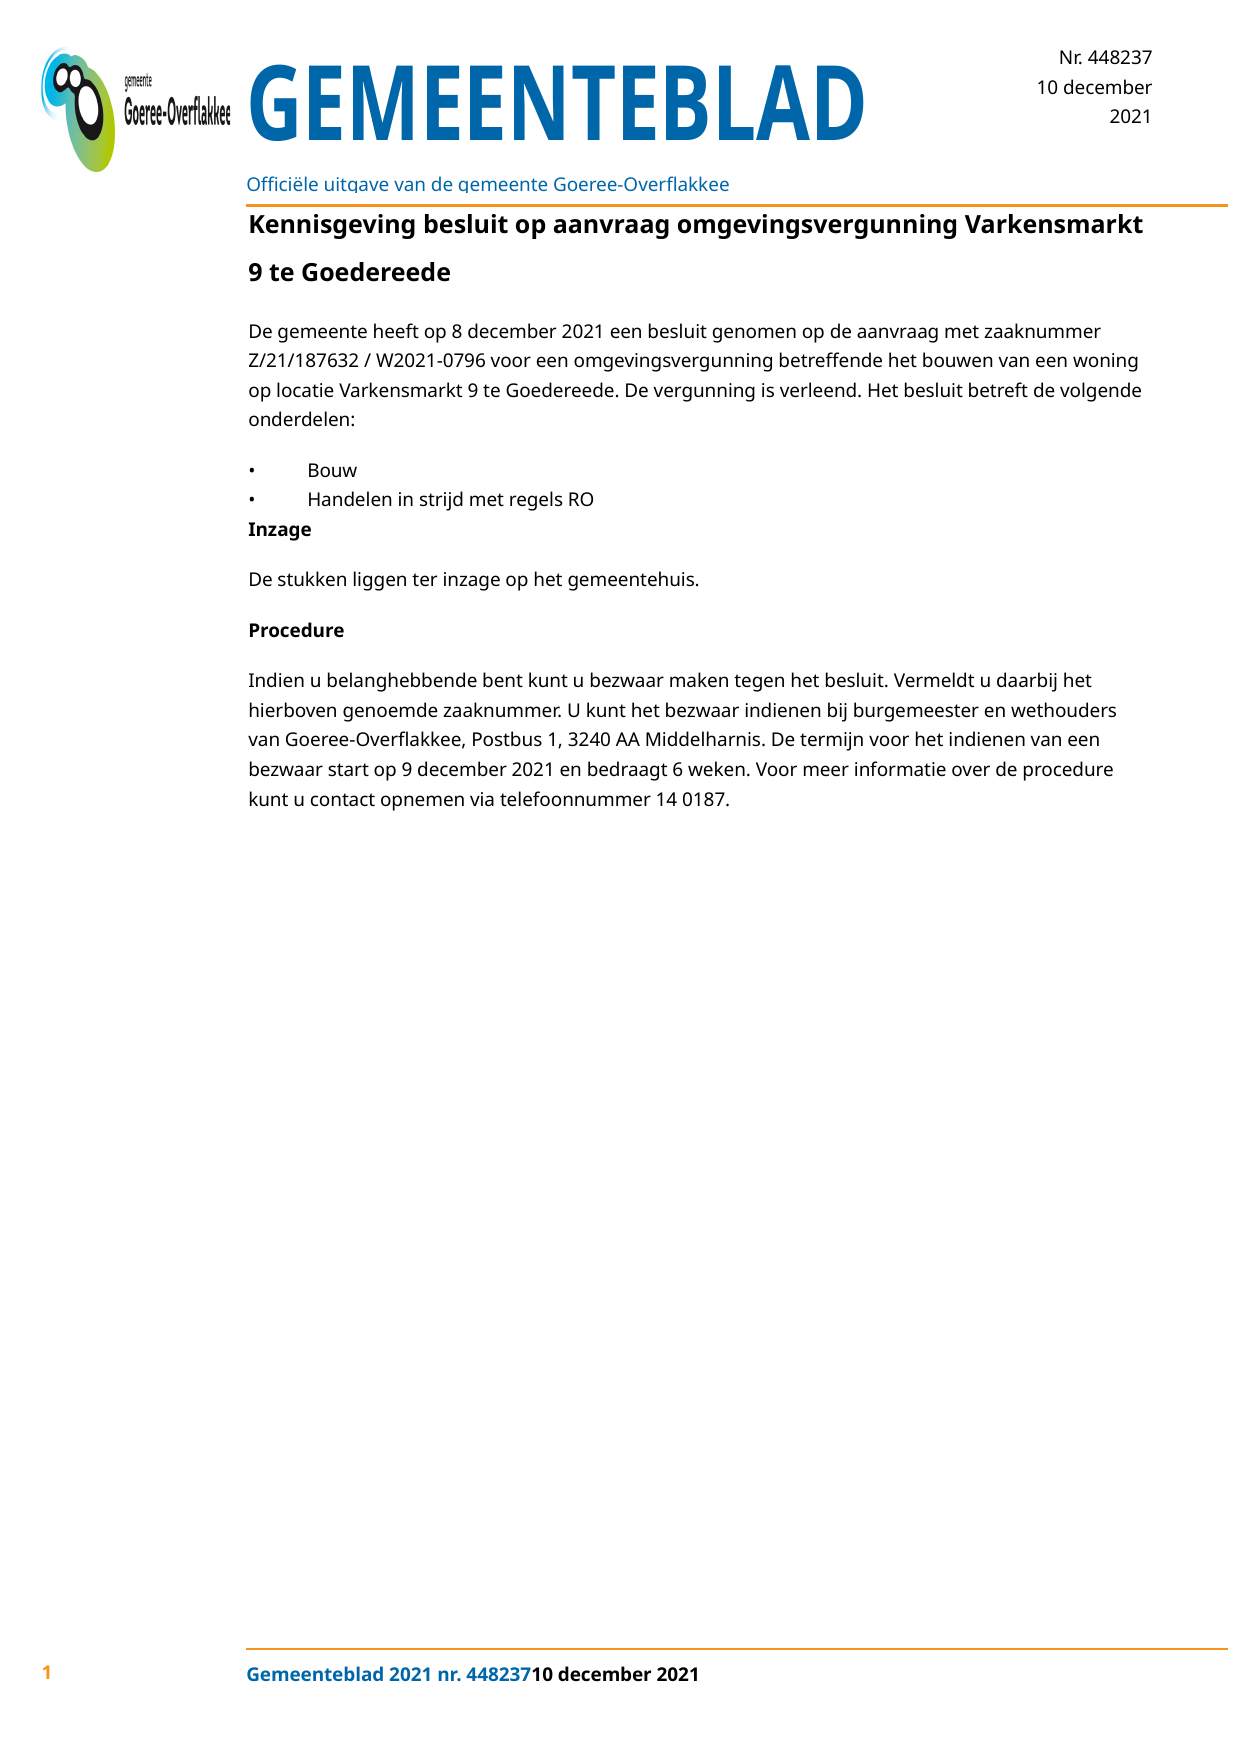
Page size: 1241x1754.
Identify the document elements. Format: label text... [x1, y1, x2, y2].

picture [41, 47, 231, 172]
text Kennisgeving besluit op aanvraag omgevingsvergunning Varkensmarkt 9 te Goedereede [248, 207, 1152, 288]
text Procedure [248, 617, 1152, 643]
text De gemeente heeft op 8 december 2021 een besluit genomen op de aanvraag met zaaknummer Z/21/187632 / W2021-0796 voor een omgevingsvergunning betreffende het bouwen van een woning op locatie Varkensmarkt 9 te Goedereede. De vergunning is verleend. Het besluit betreft de volgende onderdelen: [248, 318, 1152, 432]
text De stukken liggen ter inzage op het gemeentehuis. [248, 567, 1152, 592]
text Indien u belanghebbende bent kunt u bezwaar maken tegen het besluit. Vermeldt u daarbij het hierboven genoemde zaaknummer. U kunt het bezwaar indienen bij burgemeester en wethouders van Goeree-Overflakkee, Postbus 1, 3240 AA Middelharnis. De termijn voor het indienen van een bezwaar start op 9 december 2021 en bedraagt 6 weken. Voor meer informatie over de procedure kunt u contact opnemen via telefoonnummer 14 0187. [248, 667, 1152, 812]
text Inzage [248, 516, 1152, 542]
list Handelen in strijd met regels RO [248, 487, 1152, 512]
list Bouw [248, 457, 1152, 483]
